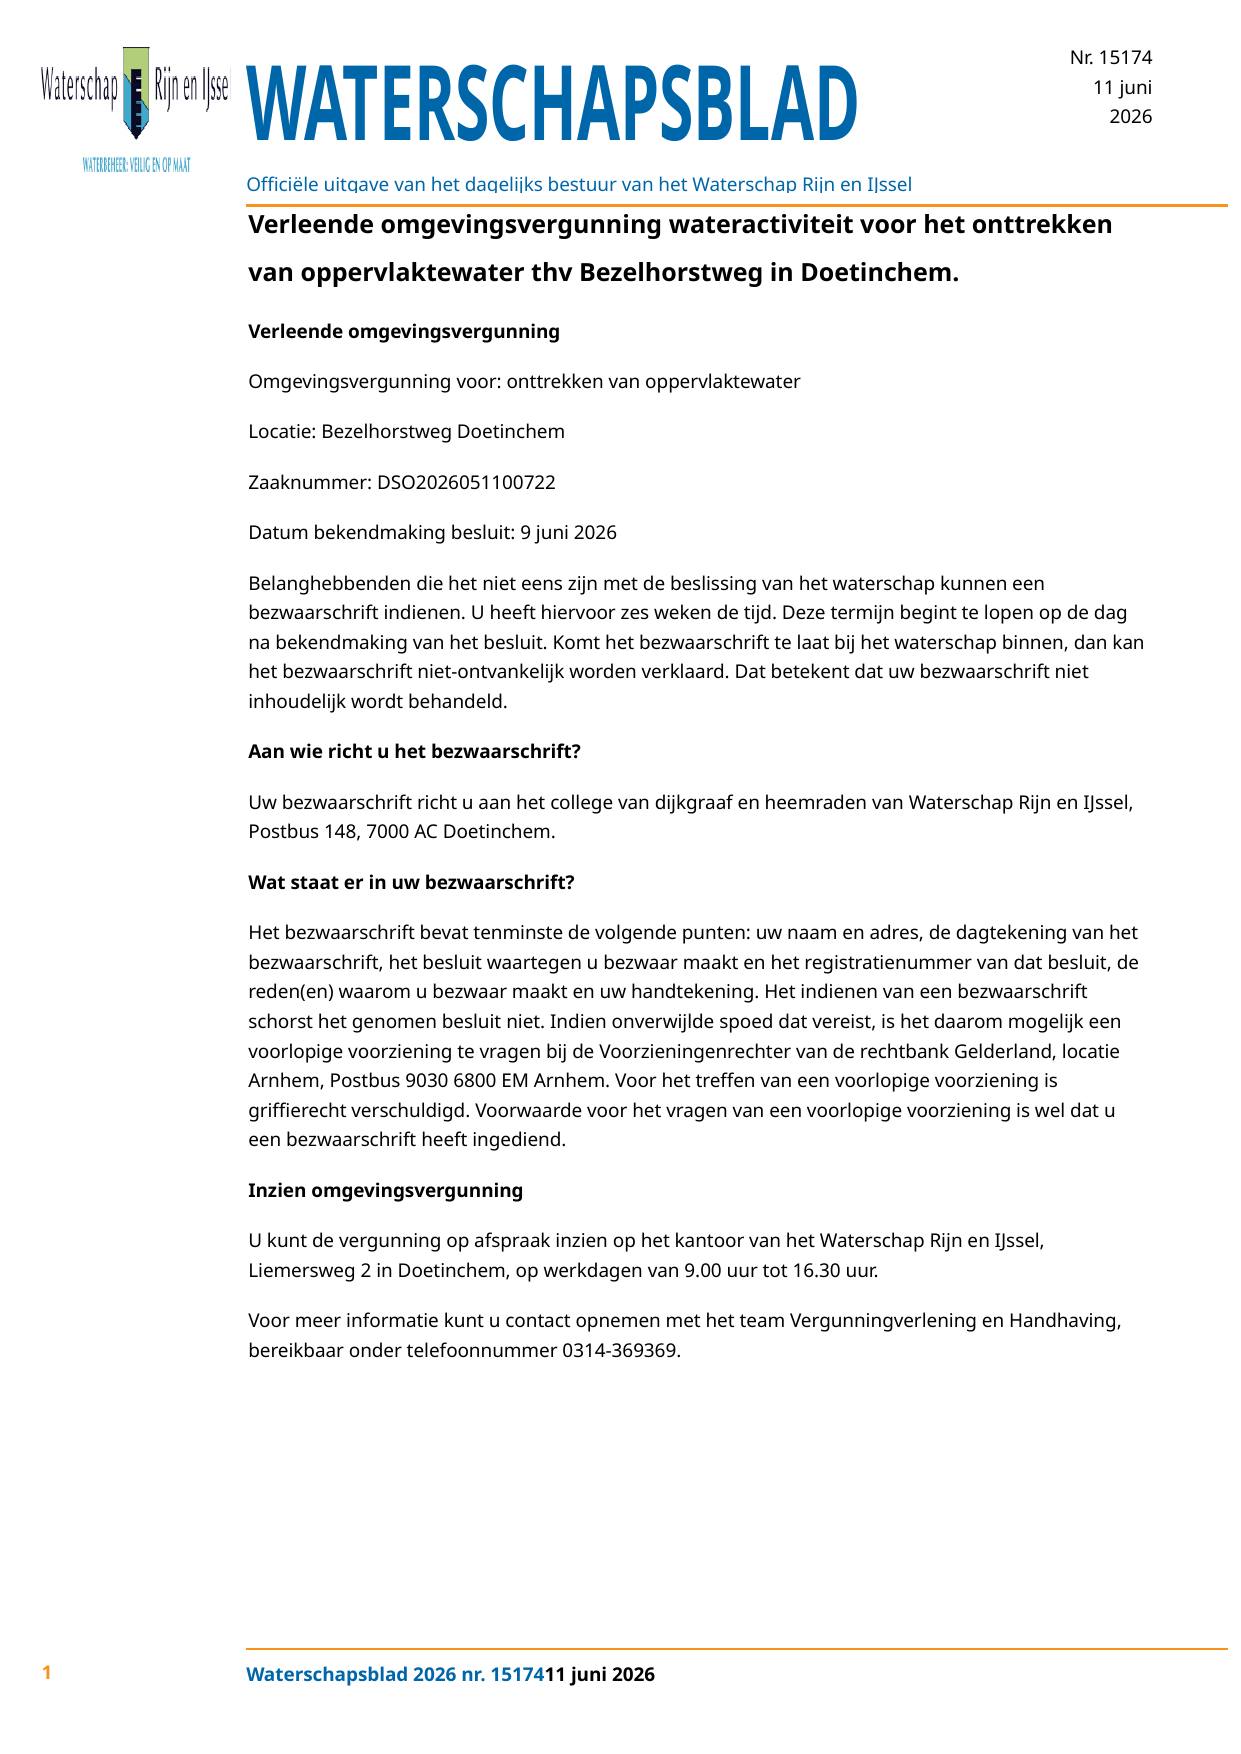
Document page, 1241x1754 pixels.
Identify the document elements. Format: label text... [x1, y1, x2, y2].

text Wat staat er in uw bezwaarschrift? [248, 869, 1152, 895]
text Zaaknummer: DSO2026051100722 [248, 469, 1152, 495]
text Locatie: Bezelhorstweg Doetinchem [248, 419, 1152, 444]
text Het bezwaarschrift bevat tenminste de volgende punten: uw naam en adres, de dagtekening van het bezwaarschrift, het besluit waartegen u bezwaar maakt en het registratienummer van dat besluit, de reden(en) waarom u bezwaar maakt en uw handtekening. Het indienen van een bezwaarschrift schorst het genomen besluit niet. Indien onverwijlde spoed dat vereist, is het daarom mogelijk een voorlopige voorziening te vragen bij de Voorzieningenrechter van de rechtbank Gelderland, locatie Arnhem, Postbus 9030 6800 EM Arnhem. Voor het treffen van een voorlopige voorziening is griffierecht verschuldigd. Voorwaarde voor het vragen van een voorlopige voorziening is wel dat u een bezwaarschrift heeft ingediend. [248, 919, 1152, 1152]
text Inzien omgevingsvergunning [248, 1177, 1152, 1203]
text Verleende omgevingsvergunning wateractiviteit voor het onttrekken van oppervlaktewater thv Bezelhorstweg in Doetinchem. [248, 207, 1152, 288]
text Belanghebbenden die het niet eens zijn met de beslissing van het waterschap kunnen een bezwaarschrift indienen. U heeft hiervoor zes weken de tijd. Deze termijn begint te lopen op de dag na bekendmaking van het besluit. Komt het bezwaarschrift te laat bij het waterschap binnen, dan kan het bezwaarschrift niet-ontvankelijk worden verklaard. Dat betekent dat uw bezwaarschrift niet inhoudelijk wordt behandeld. [248, 570, 1152, 714]
text Voor meer informatie kunt u contact opnemen met het team Vergunningverlening en Handhaving, bereikbaar onder telefoonnummer 0314-369369. [248, 1307, 1152, 1363]
text Datum bekendmaking besluit: 9 juni 2026 [248, 519, 1152, 545]
text Verleende omgevingsvergunning [248, 318, 1152, 344]
text Uw bezwaarschrift richt u aan het college van dijkgraaf en heemraden van Waterschap Rijn en IJssel, Postbus 148, 7000 AC Doetinchem. [248, 789, 1152, 844]
picture [41, 47, 231, 172]
text U kunt de vergunning op afspraak inzien op het kantoor van het Waterschap Rijn en IJssel, Liemersweg 2 in Doetinchem, op werkdagen van 9.00 uur tot 16.30 uur. [248, 1227, 1152, 1283]
text Aan wie richt u het bezwaarschrift? [248, 739, 1152, 764]
text Omgevingsvergunning voor: onttrekken van oppervlaktewater [248, 368, 1152, 394]
